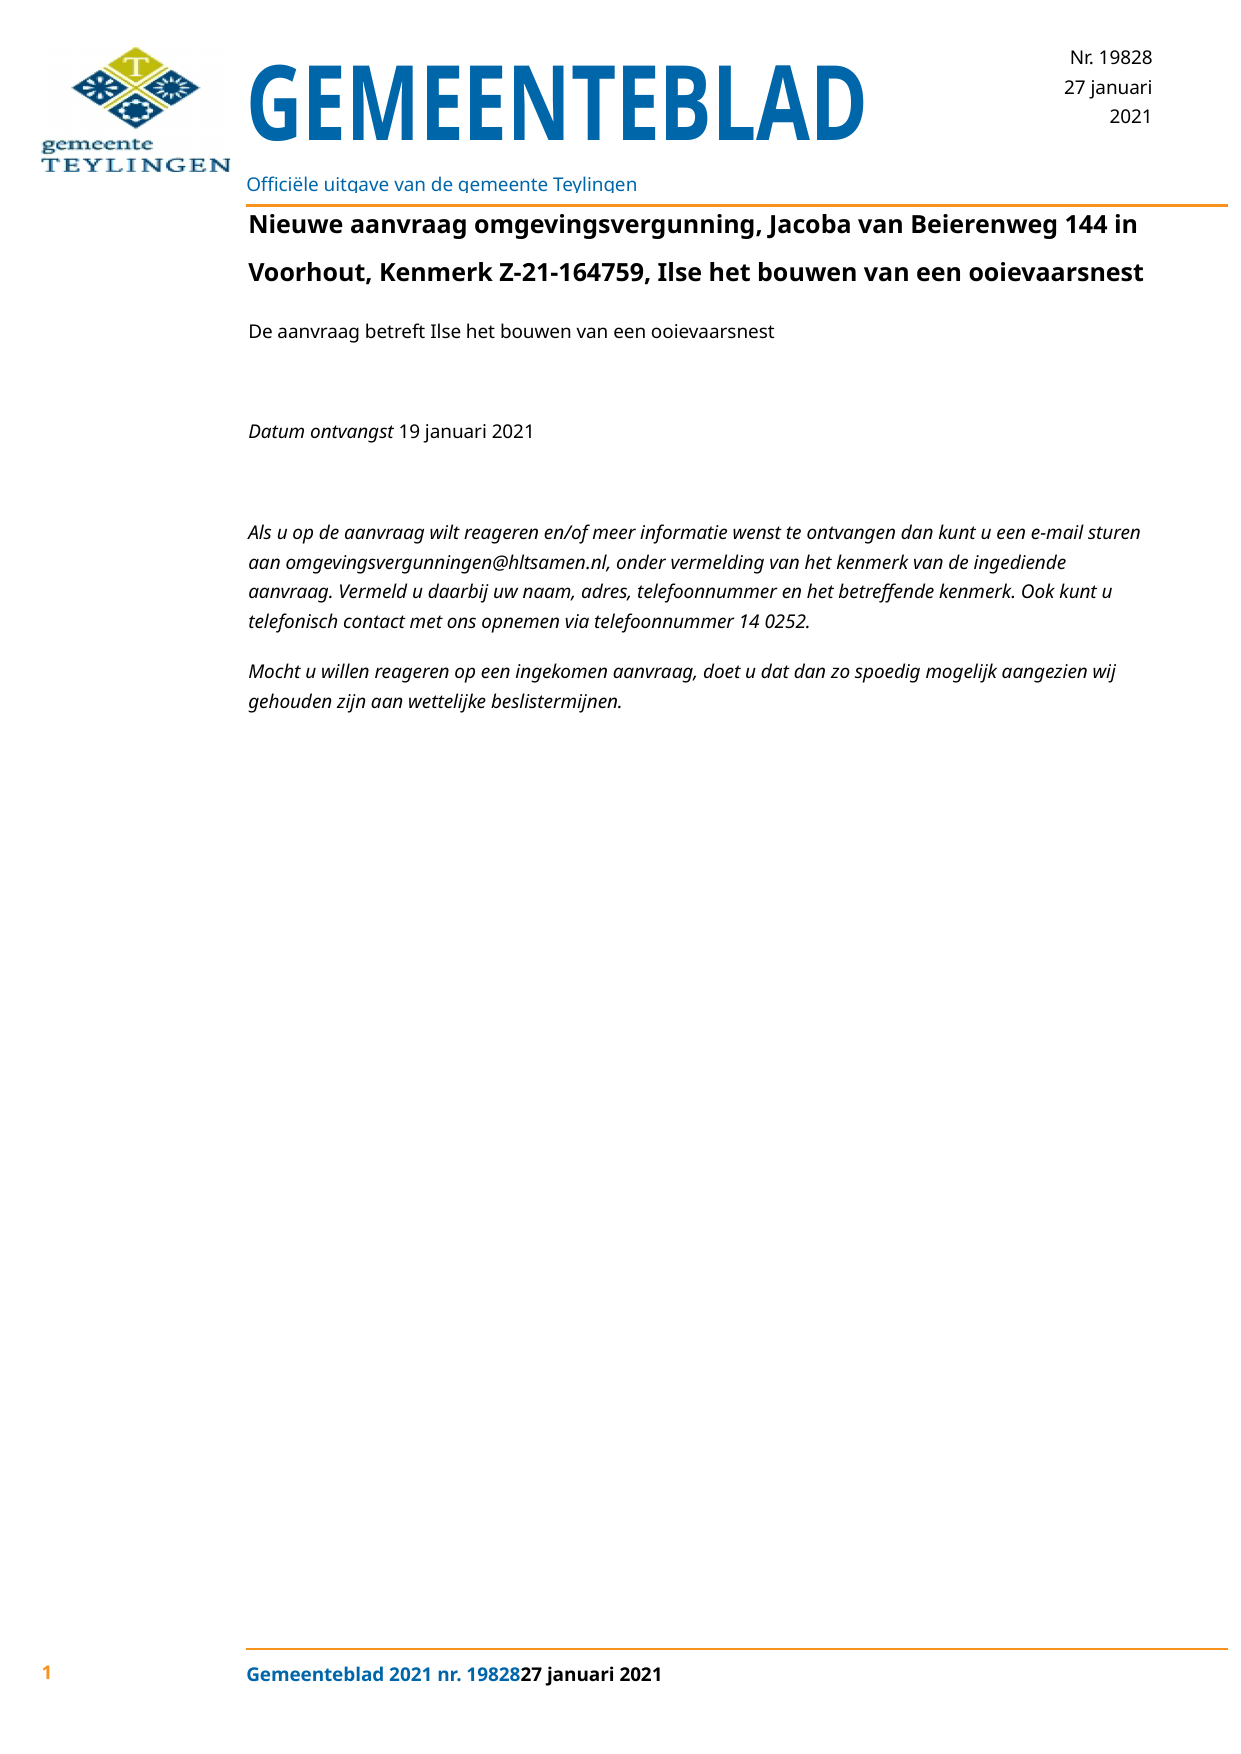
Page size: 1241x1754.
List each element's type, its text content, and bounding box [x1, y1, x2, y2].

text Nieuwe aanvraag omgevingsvergunning, Jacoba van Beierenweg 144 in Voorhout, Kenmerk Z-21-164759, Ilse het bouwen van een ooievaarsnest [248, 207, 1152, 288]
text Als u op de aanvraag wilt reageren en/of meer informatie wenst te ontvangen dan kunt u een e-mail sturen aan omgevingsvergunningen@hltsamen.nl, onder vermelding van het kenmerk van de ingediende aanvraag. Vermeld u daarbij uw naam, adres, telefoonnummer en het betreffende kenmerk. Ook kunt u telefonisch contact met ons opnemen via telefoonnummer 14 0252. [248, 519, 1152, 634]
text Datum ontvangst 19 januari 2021 [248, 419, 1152, 444]
text De aanvraag betreft Ilse het bouwen van een ooievaarsnest [248, 318, 1152, 344]
text Mocht u willen reageren op een ingekomen aanvraag, doet u dat dan zo spoedig mogelijk aangezien wij gehouden zijn aan wettelijke beslistermijnen. [248, 659, 1152, 714]
picture [41, 47, 231, 172]
